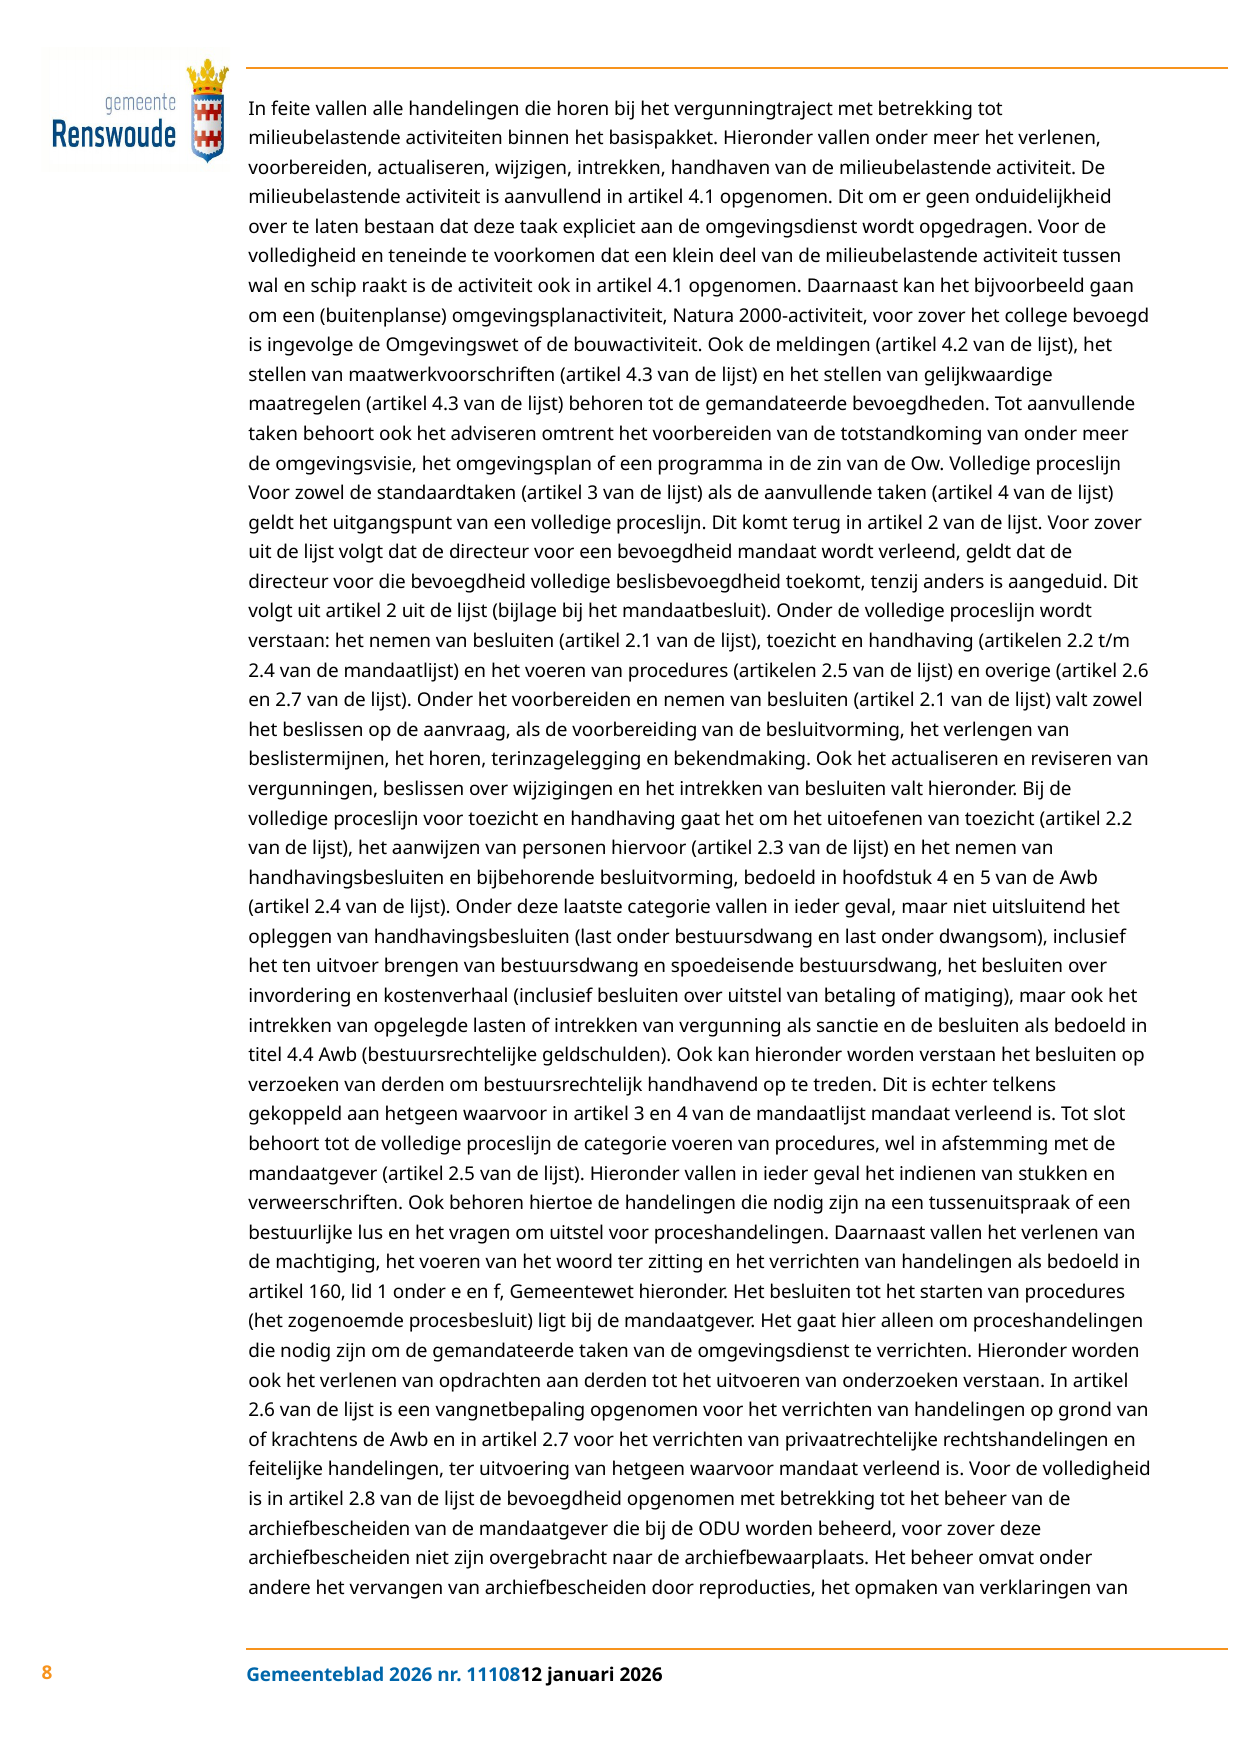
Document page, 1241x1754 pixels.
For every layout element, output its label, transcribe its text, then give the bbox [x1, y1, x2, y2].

text In feite vallen alle handelingen die horen bij het vergunningtraject met betrekking tot milieubelastende activiteiten binnen het basispakket. Hieronder vallen onder meer het verlenen, voorbereiden, actualiseren, wijzigen, intrekken, handhaven van de milieubelastende activiteit. De milieubelastende activiteit is aanvullend in artikel 4.1 opgenomen. Dit om er geen onduidelijkheid over te laten bestaan dat deze taak expliciet aan de omgevingsdienst wordt opgedragen. Voor de volledigheid en teneinde te voorkomen dat een klein deel van de milieubelastende activiteit tussen wal en schip raakt is de activiteit ook in artikel 4.1 opgenomen. Daarnaast kan het bijvoorbeeld gaan om een (buitenplanse) omgevingsplanactiviteit, Natura 2000-activiteit, voor zover het college bevoegd is ingevolge de Omgevingswet of de bouwactiviteit. Ook de meldingen (artikel 4.2 van de lijst), het stellen van maatwerkvoorschriften (artikel 4.3 van de lijst) en het stellen van gelijkwaardige maatregelen (artikel 4.3 van de lijst) behoren tot de gemandateerde bevoegdheden. Tot aanvullende taken behoort ook het adviseren omtrent het voorbereiden van de totstandkoming van onder meer de omgevingsvisie, het omgevingsplan of een programma in de zin van de Ow. Volledige proceslijn Voor zowel de standaardtaken (artikel 3 van de lijst) als de aanvullende taken (artikel 4 van de lijst) geldt het uitgangspunt van een volledige proceslijn. Dit komt terug in artikel 2 van de lijst. Voor zover uit de lijst volgt dat de directeur voor een bevoegdheid mandaat wordt verleend, geldt dat de directeur voor die bevoegdheid volledige beslisbevoegdheid toekomt, tenzij anders is aangeduid. Dit volgt uit artikel 2 uit de lijst (bijlage bij het mandaatbesluit). Onder de volledige proceslijn wordt verstaan: het nemen van besluiten (artikel 2.1 van de lijst), toezicht en handhaving (artikelen 2.2 t/m 2.4 van de mandaatlijst) en het voeren van procedures (artikelen 2.5 van de lijst) en overige (artikel 2.6 en 2.7 van de lijst). Onder het voorbereiden en nemen van besluiten (artikel 2.1 van de lijst) valt zowel het beslissen op de aanvraag, als de voorbereiding van de besluitvorming, het verlengen van beslistermijnen, het horen, terinzagelegging en bekendmaking. Ook het actualiseren en reviseren van vergunningen, beslissen over wijzigingen en het intrekken van besluiten valt hieronder. Bij de volledige proceslijn voor toezicht en handhaving gaat het om het uitoefenen van toezicht (artikel 2.2 van de lijst), het aanwijzen van personen hiervoor (artikel 2.3 van de lijst) en het nemen van handhavingsbesluiten en bijbehorende besluitvorming, bedoeld in hoofdstuk 4 en 5 van de Awb (artikel 2.4 van de lijst). Onder deze laatste categorie vallen in ieder geval, maar niet uitsluitend het opleggen van handhavingsbesluiten (last onder bestuursdwang en last onder dwangsom), inclusief het ten uitvoer brengen van bestuursdwang en spoedeisende bestuursdwang, het besluiten over invordering en kostenverhaal (inclusief besluiten over uitstel van betaling of matiging), maar ook het intrekken van opgelegde lasten of intrekken van vergunning als sanctie en de besluiten als bedoeld in titel 4.4 Awb (bestuursrechtelijke geldschulden). Ook kan hieronder worden verstaan het besluiten op verzoeken van derden om bestuursrechtelijk handhavend op te treden. Dit is echter telkens gekoppeld aan hetgeen waarvoor in artikel 3 en 4 van de mandaatlijst mandaat verleend is. Tot slot behoort tot de volledige proceslijn de categorie voeren van procedures, wel in afstemming met de mandaatgever (artikel 2.5 van de lijst). Hieronder vallen in ieder geval het indienen van stukken en verweerschriften. Ook behoren hiertoe de handelingen die nodig zijn na een tussenuitspraak of een bestuurlijke lus en het vragen om uitstel voor proceshandelingen. Daarnaast vallen het verlenen van de machtiging, het voeren van het woord ter zitting en het verrichten van handelingen als bedoeld in artikel 160, lid 1 onder e en f, Gemeentewet hieronder. Het besluiten tot het starten van procedures (het zogenoemde procesbesluit) ligt bij de mandaatgever. Het gaat hier alleen om proceshandelingen die nodig zijn om de gemandateerde taken van de omgevingsdienst te verrichten. Hieronder worden ook het verlenen van opdrachten aan derden tot het uitvoeren van onderzoeken verstaan. In artikel 2.6 van de lijst is een vangnetbepaling opgenomen voor het verrichten van handelingen op grond van of krachtens de Awb en in artikel 2.7 voor het verrichten van privaatrechtelijke rechtshandelingen en feitelijke handelingen, ter uitvoering van hetgeen waarvoor mandaat verleend is. Voor de volledigheid is in artikel 2.8 van de lijst de bevoegdheid opgenomen met betrekking tot het beheer van de archiefbescheiden van de mandaatgever die bij de ODU worden beheerd, voor zover deze archiefbescheiden niet zijn overgebracht naar de archiefbewaarplaats. Het beheer omvat onder andere het vervangen van archiefbescheiden door reproducties, het opmaken van verklaringen van [248, 95, 1152, 1600]
picture [41, 47, 231, 172]
